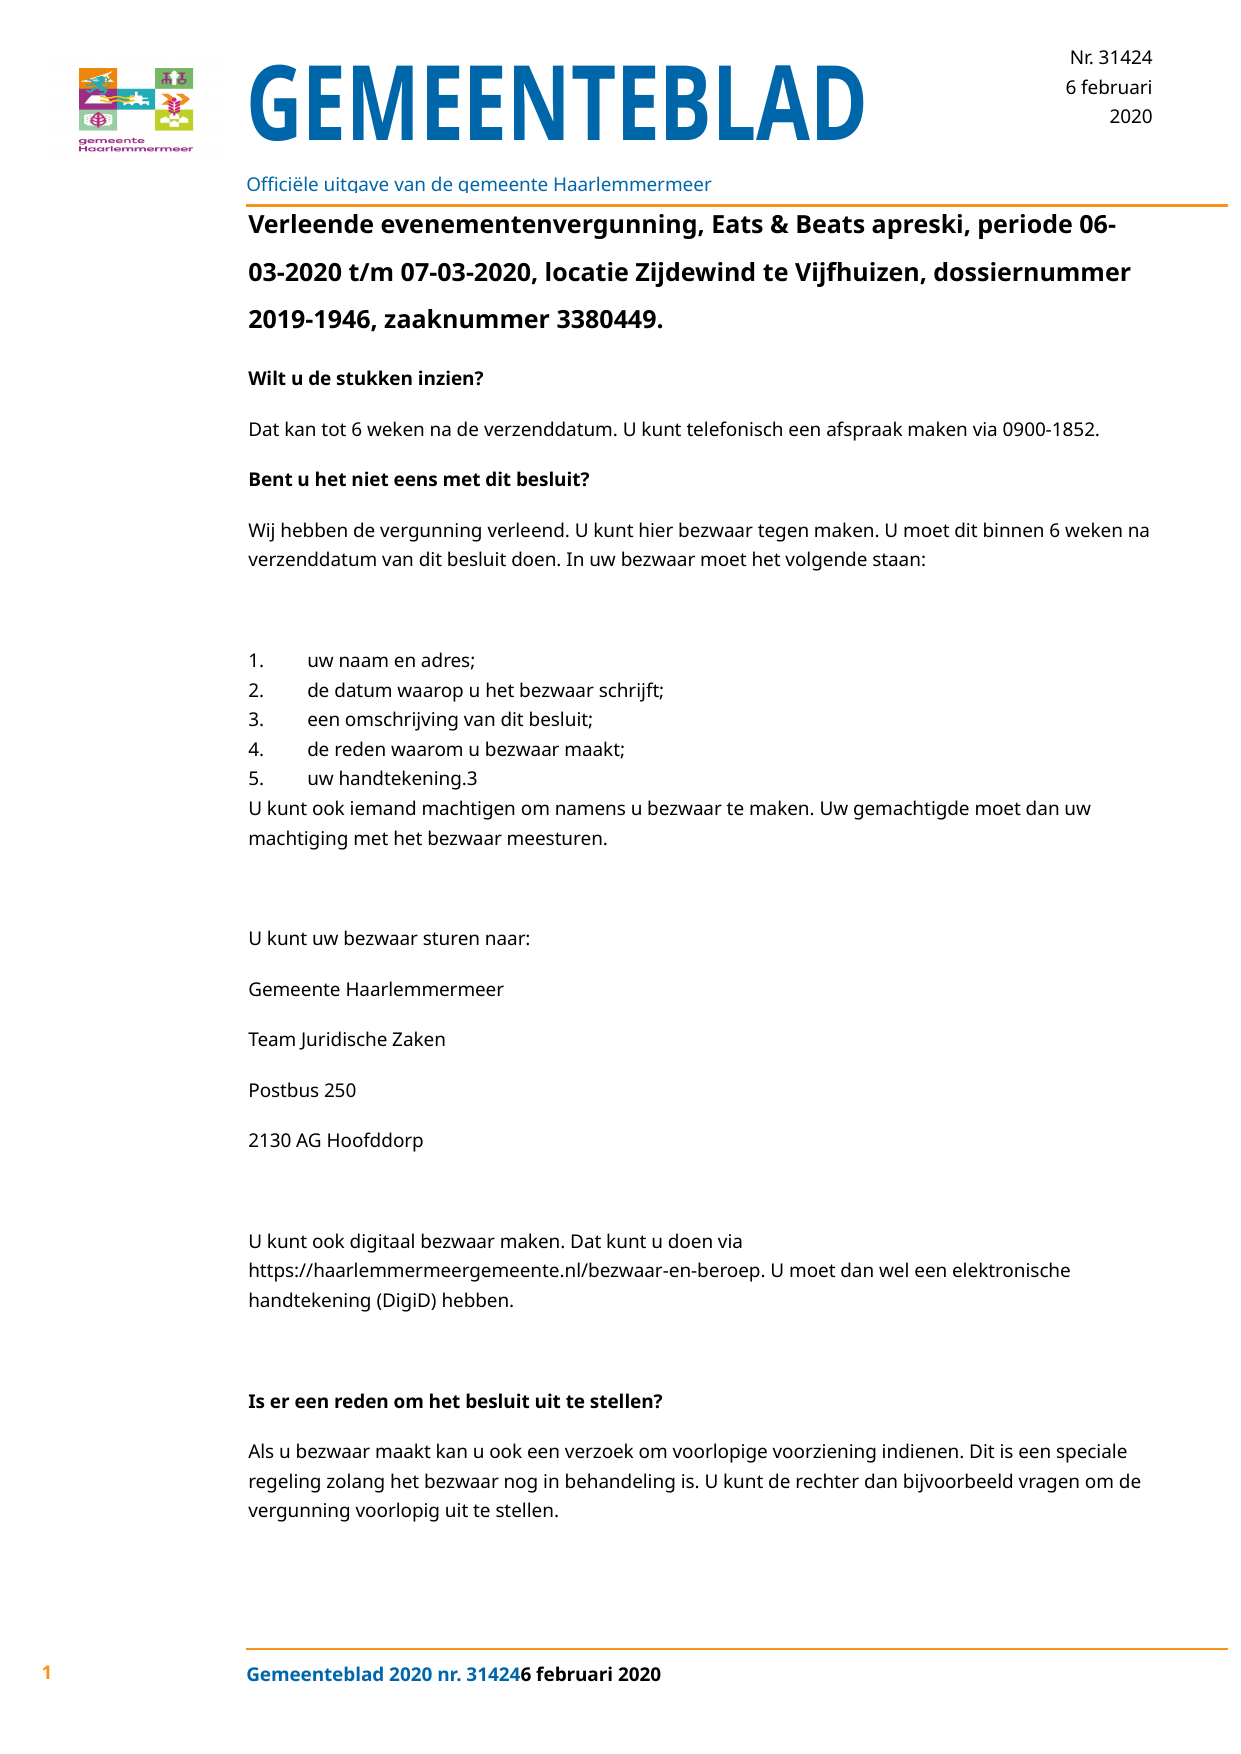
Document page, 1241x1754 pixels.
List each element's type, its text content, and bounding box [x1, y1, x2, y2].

text U kunt ook iemand machtigen om namens u bezwaar te maken. Uw gemachtigde moet dan uw machtiging met het bezwaar meesturen. [248, 795, 1152, 850]
text U kunt uw bezwaar sturen naar: [248, 926, 1152, 951]
text Postbus 250 [248, 1077, 1152, 1102]
text Wilt u de stukken inzien? [248, 366, 1152, 391]
text 2130 AG Hoofddorp [248, 1127, 1152, 1153]
text U kunt ook digitaal bezwaar maken. Dat kunt u doen via https://haarlemmermeergemeente.nl/bezwaar-en-beroep. U moet dan wel een elektronische handtekening (DigiD) hebben. [248, 1228, 1152, 1313]
picture [41, 47, 231, 172]
text Is er een reden om het besluit uit te stellen? [248, 1388, 1152, 1414]
text Bent u het niet eens met dit besluit? [248, 466, 1152, 492]
text Als u bezwaar maakt kan u ook een verzoek om voorlopige voorziening indienen. Dit is een speciale regeling zolang het bezwaar nog in behandeling is. U kunt de rechter dan bijvoorbeeld vragen om de vergunning voorlopig uit te stellen. [248, 1438, 1152, 1523]
text Gemeente Haarlemmermeer [248, 976, 1152, 1002]
text Team Juridische Zaken [248, 1026, 1152, 1052]
list de datum waarop u het bezwaar schrijft; [248, 677, 1152, 702]
list uw naam en adres; [248, 647, 1152, 673]
list uw handtekening.3 [248, 766, 1152, 791]
text Dat kan tot 6 weken na de verzenddatum. U kunt telefonisch een afspraak maken via 0900-1852. [248, 416, 1152, 442]
list een omschrijving van dit besluit; [248, 706, 1152, 732]
text Verleende evenementenvergunning, Eats & Beats apreski, periode 06-03-2020 t/m 07-03-2020, locatie Zijdewind te Vijfhuizen, dossiernummer 2019-1946, zaaknummer 3380449. [248, 207, 1152, 336]
list de reden waarom u bezwaar maakt; [248, 736, 1152, 762]
text Wij hebben de vergunning verleend. U kunt hier bezwaar tegen maken. U moet dit binnen 6 weken na verzenddatum van dit besluit doen. In uw bezwaar moet het volgende staan: [248, 517, 1152, 572]
